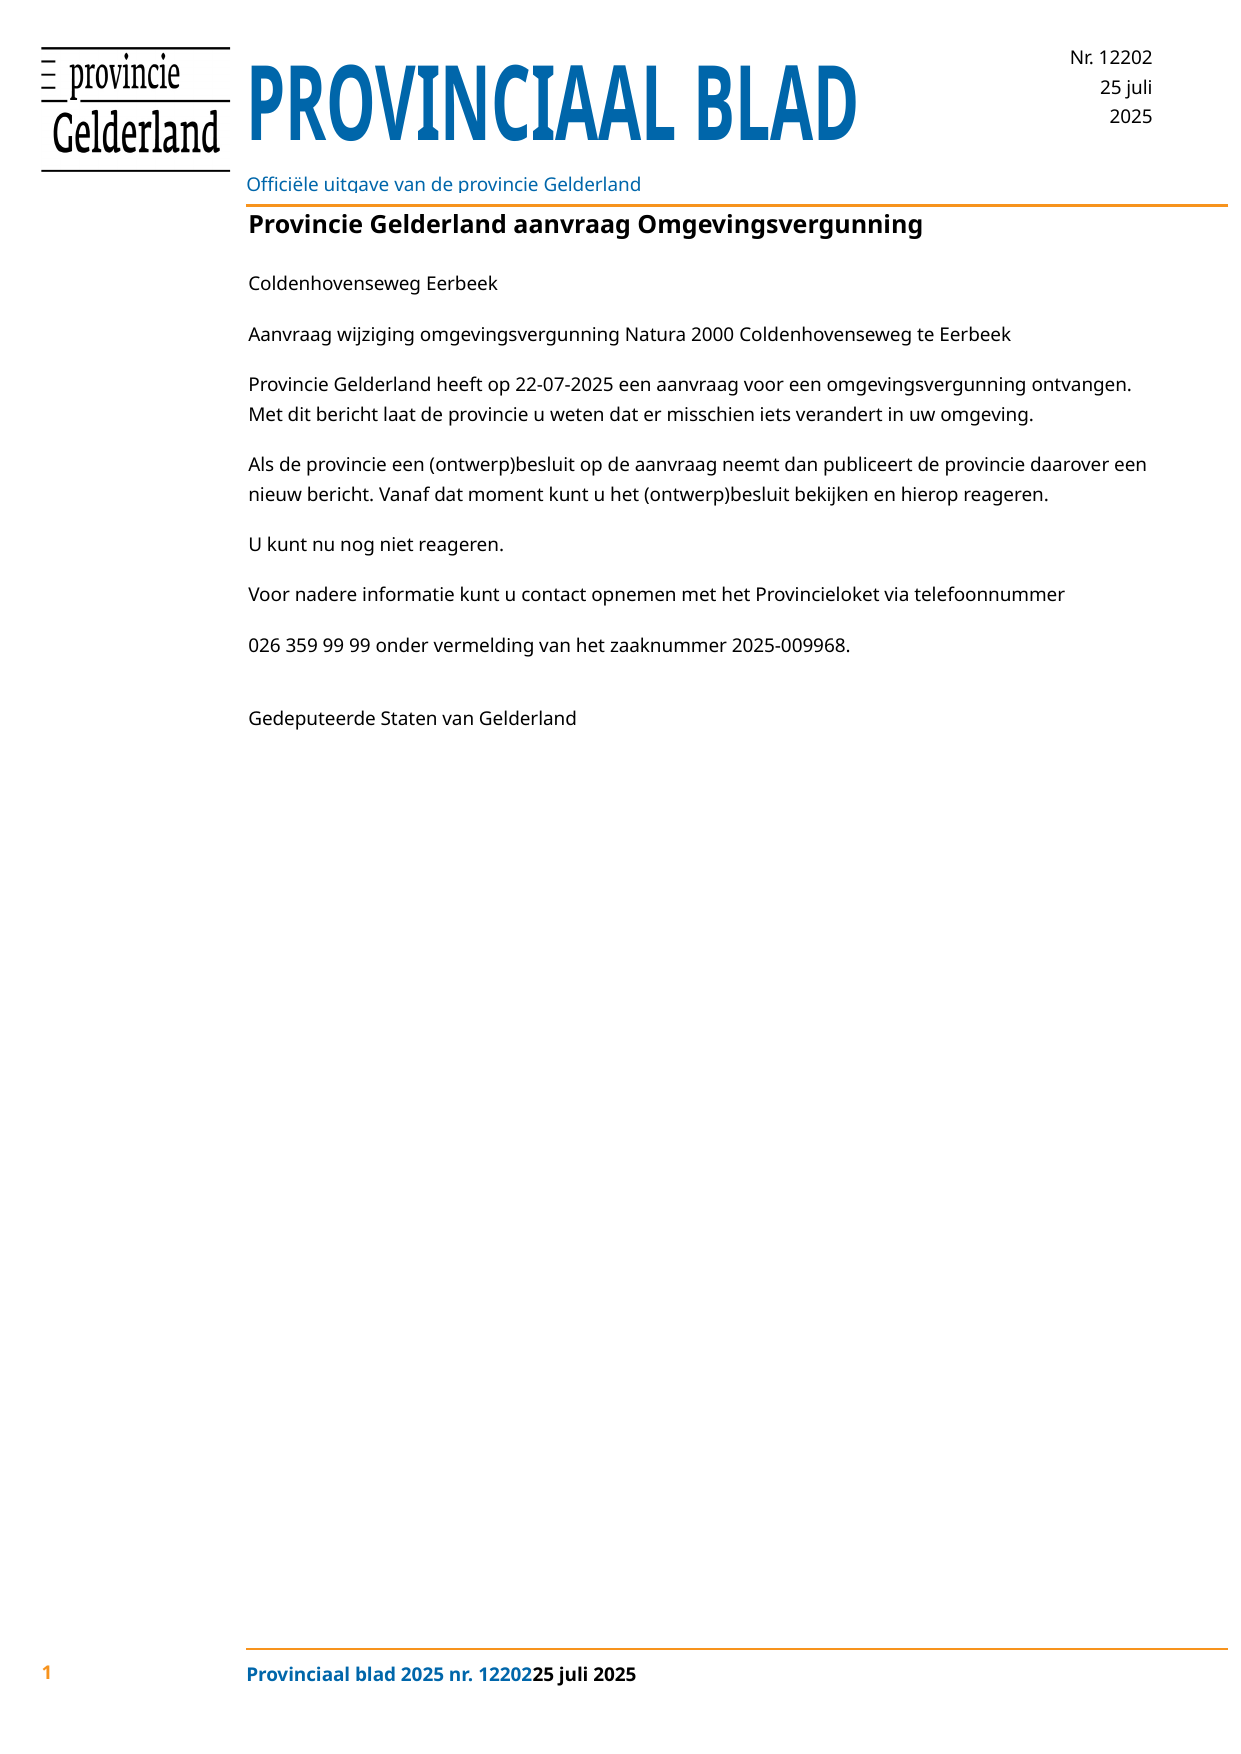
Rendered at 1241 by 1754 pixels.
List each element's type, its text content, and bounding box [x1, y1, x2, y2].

text Provincie Gelderland aanvraag Omgevingsvergunning [248, 207, 1152, 241]
text Aanvraag wijziging omgevingsvergunning Natura 2000 Coldenhovenseweg te Eerbeek [248, 321, 1152, 346]
picture [41, 47, 231, 172]
text Provincie Gelderland heeft op 22-07-2025 een aanvraag voor een omgevingsvergunning ontvangen. Met dit bericht laat de provincie u weten dat er misschien iets verandert in uw omgeving. [248, 371, 1152, 426]
text U kunt nu nog niet reageren. [248, 531, 1152, 557]
text Gedeputeerde Staten van Gelderland [248, 706, 1152, 731]
text 026 359 99 99 onder vermelding van het zaaknummer 2025-009968. [248, 632, 1152, 658]
text Voor nadere informatie kunt u contact opnemen met het Provincieloket via telefoonnummer [248, 582, 1152, 607]
text Als de provincie een (ontwerp)besluit op de aanvraag neemt dan publiceert de provincie daarover een nieuw bericht. Vanaf dat moment kunt u het (ontwerp)besluit bekijken en hierop reageren. [248, 451, 1152, 506]
text Coldenhovenseweg Eerbeek [248, 270, 1152, 296]
